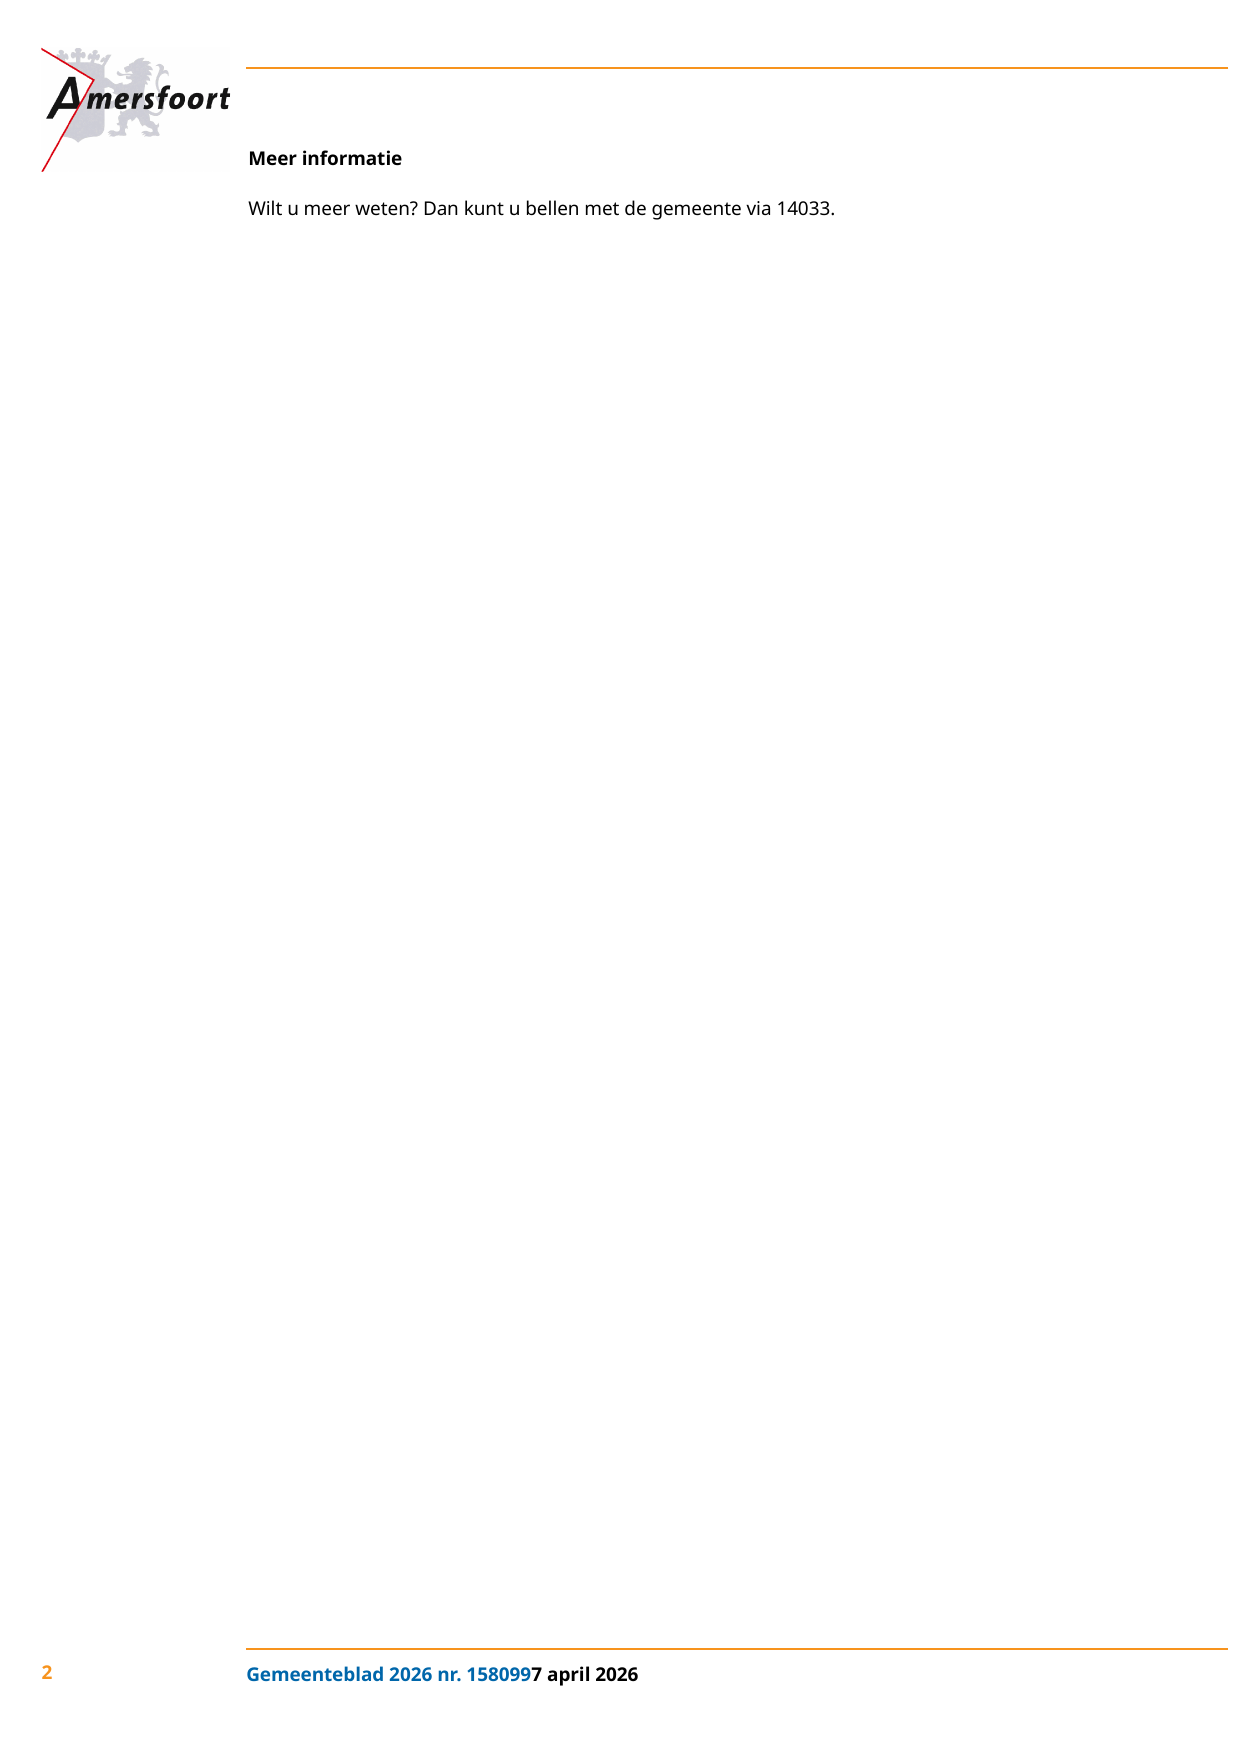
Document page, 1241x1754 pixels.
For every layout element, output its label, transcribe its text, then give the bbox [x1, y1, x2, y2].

text Wilt u meer weten? Dan kunt u bellen met de gemeente via 14033. [248, 196, 1152, 221]
text Meer informatie [248, 145, 1152, 171]
picture [41, 47, 231, 172]
